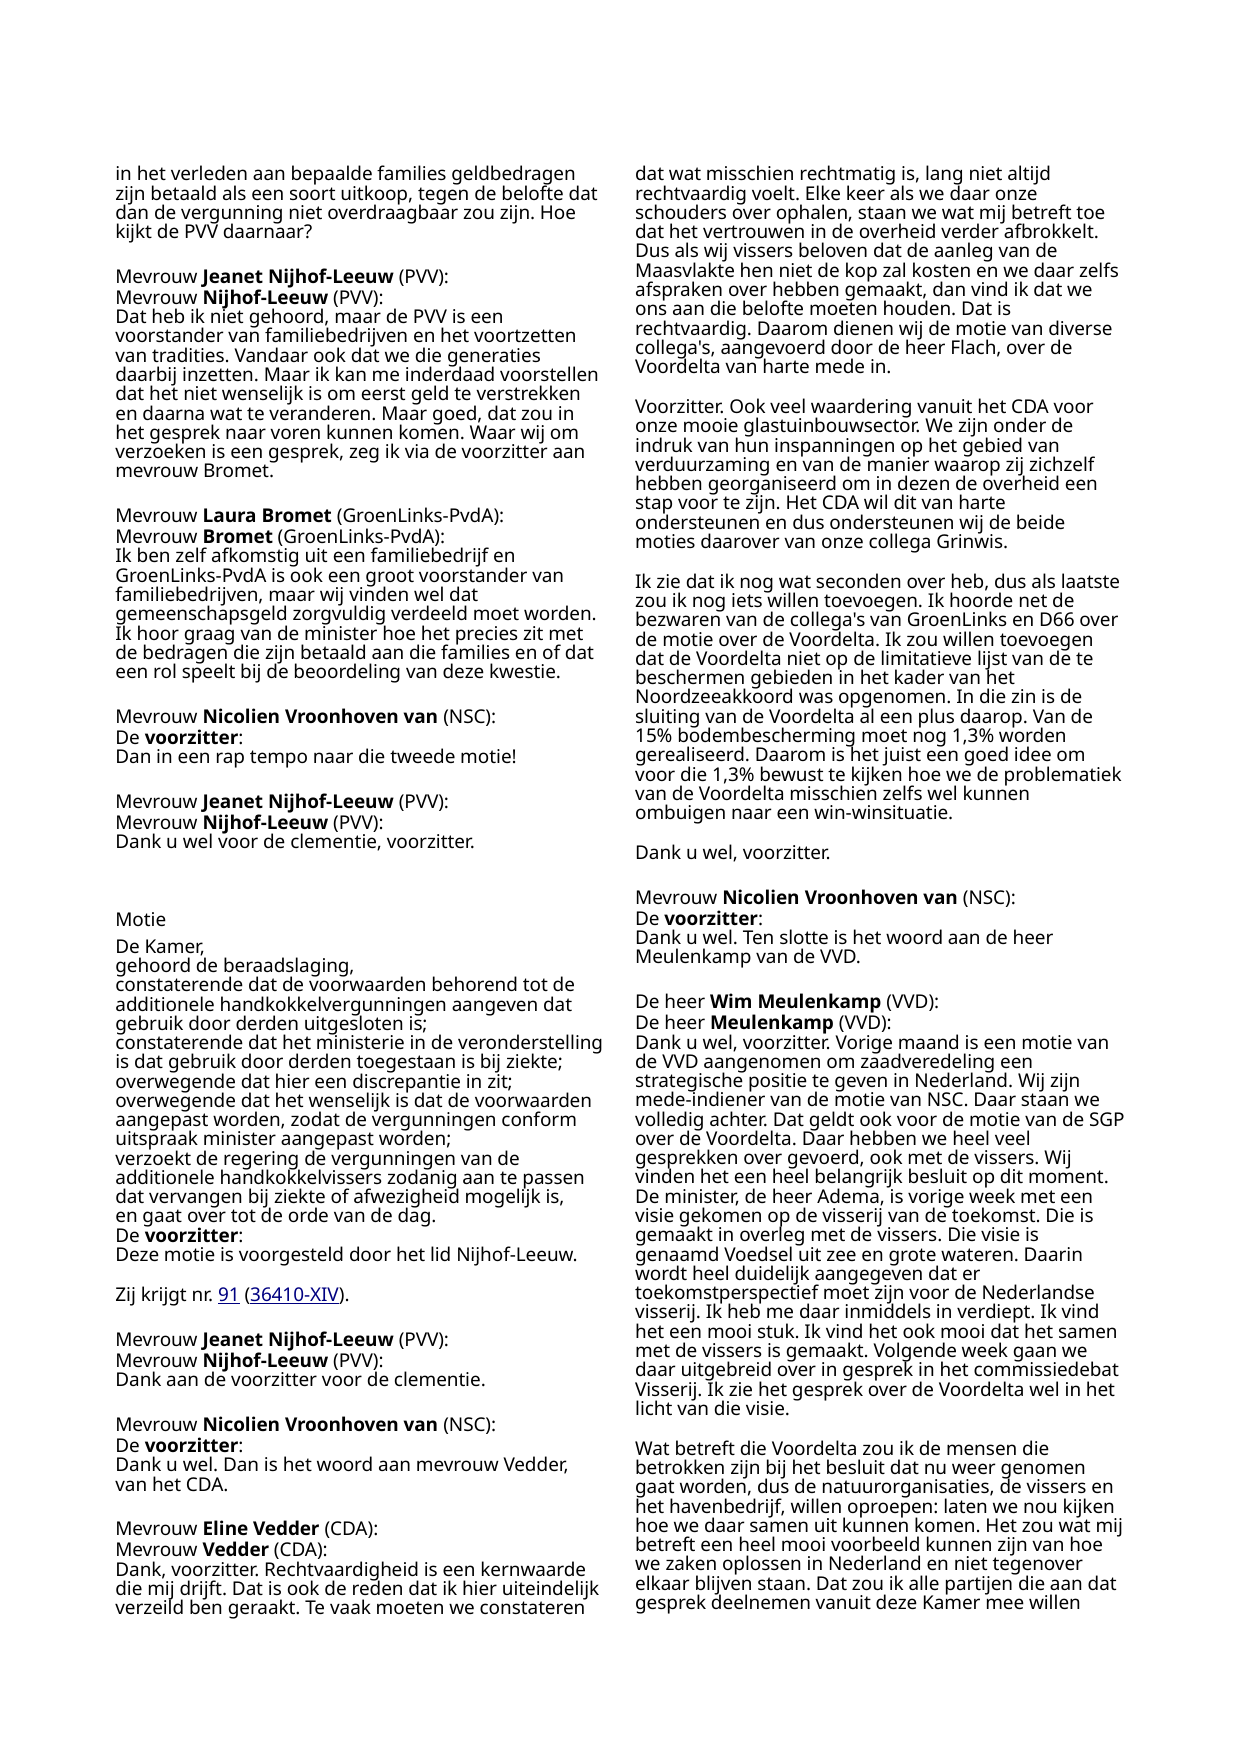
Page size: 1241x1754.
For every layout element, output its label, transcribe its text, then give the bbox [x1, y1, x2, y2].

text gehoord de beraadslaging, [115, 957, 605, 976]
text Mevrouw Nijhof-Leeuw (PVV): [115, 1352, 605, 1371]
text Dat heb ik niet gehoord, maar de PVV is een voorstander van familiebedrijven en het voortzetten van tradities. Vandaar ook dat we die generaties daarbij inzetten. Maar ik kan me inderdaad voorstellen dat het niet wenselijk is om eerst geld te verstrekken en daarna wat te veranderen. Maar goed, dat zou in het gesprek naar voren kunnen komen. Waar wij om verzoeken is een gesprek, zeg ik via de voorzitter aan mevrouw Bromet. [115, 308, 605, 482]
text Dank u wel. Dan is het woord aan mevrouw Vedder, van het CDA. [115, 1456, 605, 1495]
text Mevrouw Bromet (GroenLinks-PvdA): [115, 528, 605, 547]
text dat wat misschien rechtmatig is, lang niet altijd rechtvaardig voelt. Elke keer als we daar onze schouders over ophalen, staan we wat mij betreft toe dat het vertrouwen in de overheid verder afbrokkelt. Dus als wij vissers beloven dat de aanleg van de Maasvlakte hen niet de kop zal kosten en we daar zelfs afspraken over hebben gemaakt, dan vind ik dat we ons aan die belofte moeten houden. Dat is rechtvaardig. Daarom dienen wij de motie van diverse collega's, aangevoerd door de heer Flach, over de Voordelta van harte mede in. [635, 165, 1125, 377]
text Voorzitter. Ook veel waardering vanuit het CDA voor onze mooie glastuinbouwsector. We zijn onder de indruk van hun inspanningen op het gebied van verduurzaming en van de manier waarop zij zichzelf hebben georganiseerd om in dezen de overheid een stap voor te zijn. Het CDA wil dit van harte ondersteunen en dus ondersteunen wij de beide moties daarover van onze collega Grinwis. [635, 398, 1125, 552]
text Mevrouw Nijhof-Leeuw (PVV): [115, 814, 605, 833]
text Dank u wel voor de clementie, voorzitter. [115, 833, 605, 853]
text De heer Meulenkamp (VVD): [635, 1014, 1125, 1034]
text De Kamer, [115, 938, 605, 957]
text constaterende dat het ministerie in de veronderstelling is dat gebruik door derden toegestaan is bij ziekte; [115, 1034, 605, 1073]
text constaterende dat de voorwaarden behorend tot de additionele handkokkelvergunningen aangeven dat gebruik door derden uitgesloten is; [115, 976, 605, 1034]
text Ik ben zelf afkomstig uit een familiebedrijf en GroenLinks-PvdA is ook een groot voorstander van familiebedrijven, maar wij vinden wel dat gemeenschapsgeld zorgvuldig verdeeld moet worden. Ik hoor graag van de minister hoe het precies zit met de bedragen die zijn betaald aan die families en of dat een rol speelt bij de beoordeling van deze kwestie. [115, 547, 605, 682]
text overwegende dat hier een discrepantie in zit; [115, 1073, 605, 1092]
text overwegende dat het wenselijk is dat de voorwaarden aangepast worden, zodat de vergunningen conform uitspraak minister aangepast worden; [115, 1092, 605, 1150]
text Mevrouw Nicolien Vroonhoven van (NSC): [635, 884, 1125, 910]
text en gaat over tot de orde van de dag. [115, 1207, 605, 1227]
text Dank, voorzitter. Rechtvaardigheid is een kernwaarde die mij drijft. Dat is ook de reden dat ik hier uiteindelijk verzeild ben geraakt. Te vaak moeten we constateren [115, 1561, 605, 1618]
text De voorzitter: [115, 729, 605, 748]
text Mevrouw Jeanet Nijhof-Leeuw (PVV): [115, 788, 605, 814]
text Deze motie is voorgesteld door het lid Nijhof-Leeuw. [115, 1246, 605, 1265]
text De voorzitter: [115, 1437, 605, 1456]
text Mevrouw Eline Vedder (CDA): [115, 1516, 605, 1541]
text Mevrouw Nicolien Vroonhoven van (NSC): [115, 703, 605, 729]
text Wat betreft die Voordelta zou ik de mensen die betrokken zijn bij het besluit dat nu weer genomen gaat worden, dus de natuurorganisaties, de vissers en het havenbedrijf, willen oproepen: laten we nou kijken hoe we daar samen uit kunnen komen. Het zou wat mij betreft een heel mooi voorbeeld kunnen zijn van hoe we zaken oplossen in Nederland en niet tegenover elkaar blijven staan. Dat zou ik alle partijen die aan dat gesprek deelnemen vanuit deze Kamer mee willen [635, 1440, 1125, 1613]
text De voorzitter: [115, 1227, 605, 1246]
text Mevrouw Laura Bromet (GroenLinks-PvdA): [115, 502, 605, 528]
text Mevrouw Jeanet Nijhof-Leeuw (PVV): [115, 1326, 605, 1352]
text Mevrouw Jeanet Nijhof-Leeuw (PVV): [115, 263, 605, 289]
text Dank u wel, voorzitter. [635, 844, 1125, 863]
text Mevrouw Nijhof-Leeuw (PVV): [115, 289, 605, 308]
text Dank u wel. Ten slotte is het woord aan de heer Meulenkamp van de VVD. [635, 929, 1125, 968]
text Dan in een rap tempo naar die tweede motie! [115, 748, 605, 767]
text Dank aan de voorzitter voor de clementie. [115, 1371, 605, 1390]
text Mevrouw Nicolien Vroonhoven van (NSC): [115, 1411, 605, 1437]
text Motie [115, 906, 605, 932]
text De voorzitter: [635, 910, 1125, 929]
text Mevrouw Vedder (CDA): [115, 1541, 605, 1561]
text verzoekt de regering de vergunningen van de additionele handkokkelvissers zodanig aan te passen dat vervangen bij ziekte of afwezigheid mogelijk is, [115, 1150, 605, 1207]
text Ik zie dat ik nog wat seconden over heb, dus als laatste zou ik nog iets willen toevoegen. Ik hoorde net de bezwaren van de collega's van GroenLinks en D66 over de motie over de Voordelta. Ik zou willen toevoegen dat de Voordelta niet op de limitatieve lijst van de te beschermen gebieden in het kader van het Noordzeeakkoord was opgenomen. In die zin is de sluiting van de Voordelta al een plus daarop. Van de 15% bodembescherming moet nog 1,3% worden gerealiseerd. Daarom is het juist een goed idee om voor die 1,3% bewust te kijken hoe we de problematiek van de Voordelta misschien zelfs wel kunnen ombuigen naar een win-winsituatie. [635, 573, 1125, 823]
text in het verleden aan bepaalde families geldbedragen zijn betaald als een soort uitkoop, tegen de belofte dat dan de vergunning niet overdraagbaar zou zijn. Hoe kijkt de PVV daarnaar? [115, 165, 605, 242]
text Dank u wel, voorzitter. Vorige maand is een motie van de VVD aangenomen om zaadveredeling een strategische positie te geven in Nederland. Wij zijn mede-indiener van de motie van NSC. Daar staan we volledig achter. Dat geldt ook voor de motie van de SGP over de Voordelta. Daar hebben we heel veel gesprekken over gevoerd, ook met de vissers. Wij vinden het een heel belangrijk besluit op dit moment. De minister, de heer Adema, is vorige week met een visie gekomen op de visserij van de toekomst. Die is gemaakt in overleg met de vissers. Die visie is genaamd Voedsel uit zee en grote wateren. Daarin wordt heel duidelijk aangegeven dat er toekomstperspectief moet zijn voor de Nederlandse visserij. Ik heb me daar inmiddels in verdiept. Ik vind het een mooi stuk. Ik vind het ook mooi dat het samen met de vissers is gemaakt. Volgende week gaan we daar uitgebreid over in gesprek in het commissiedebat Visserij. Ik zie het gesprek over de Voordelta wel in het licht van die visie. [635, 1034, 1125, 1419]
text Zij krijgt nr. 91 (36410-XIV). [115, 1286, 605, 1305]
text De heer Wim Meulenkamp (VVD): [635, 989, 1125, 1014]
